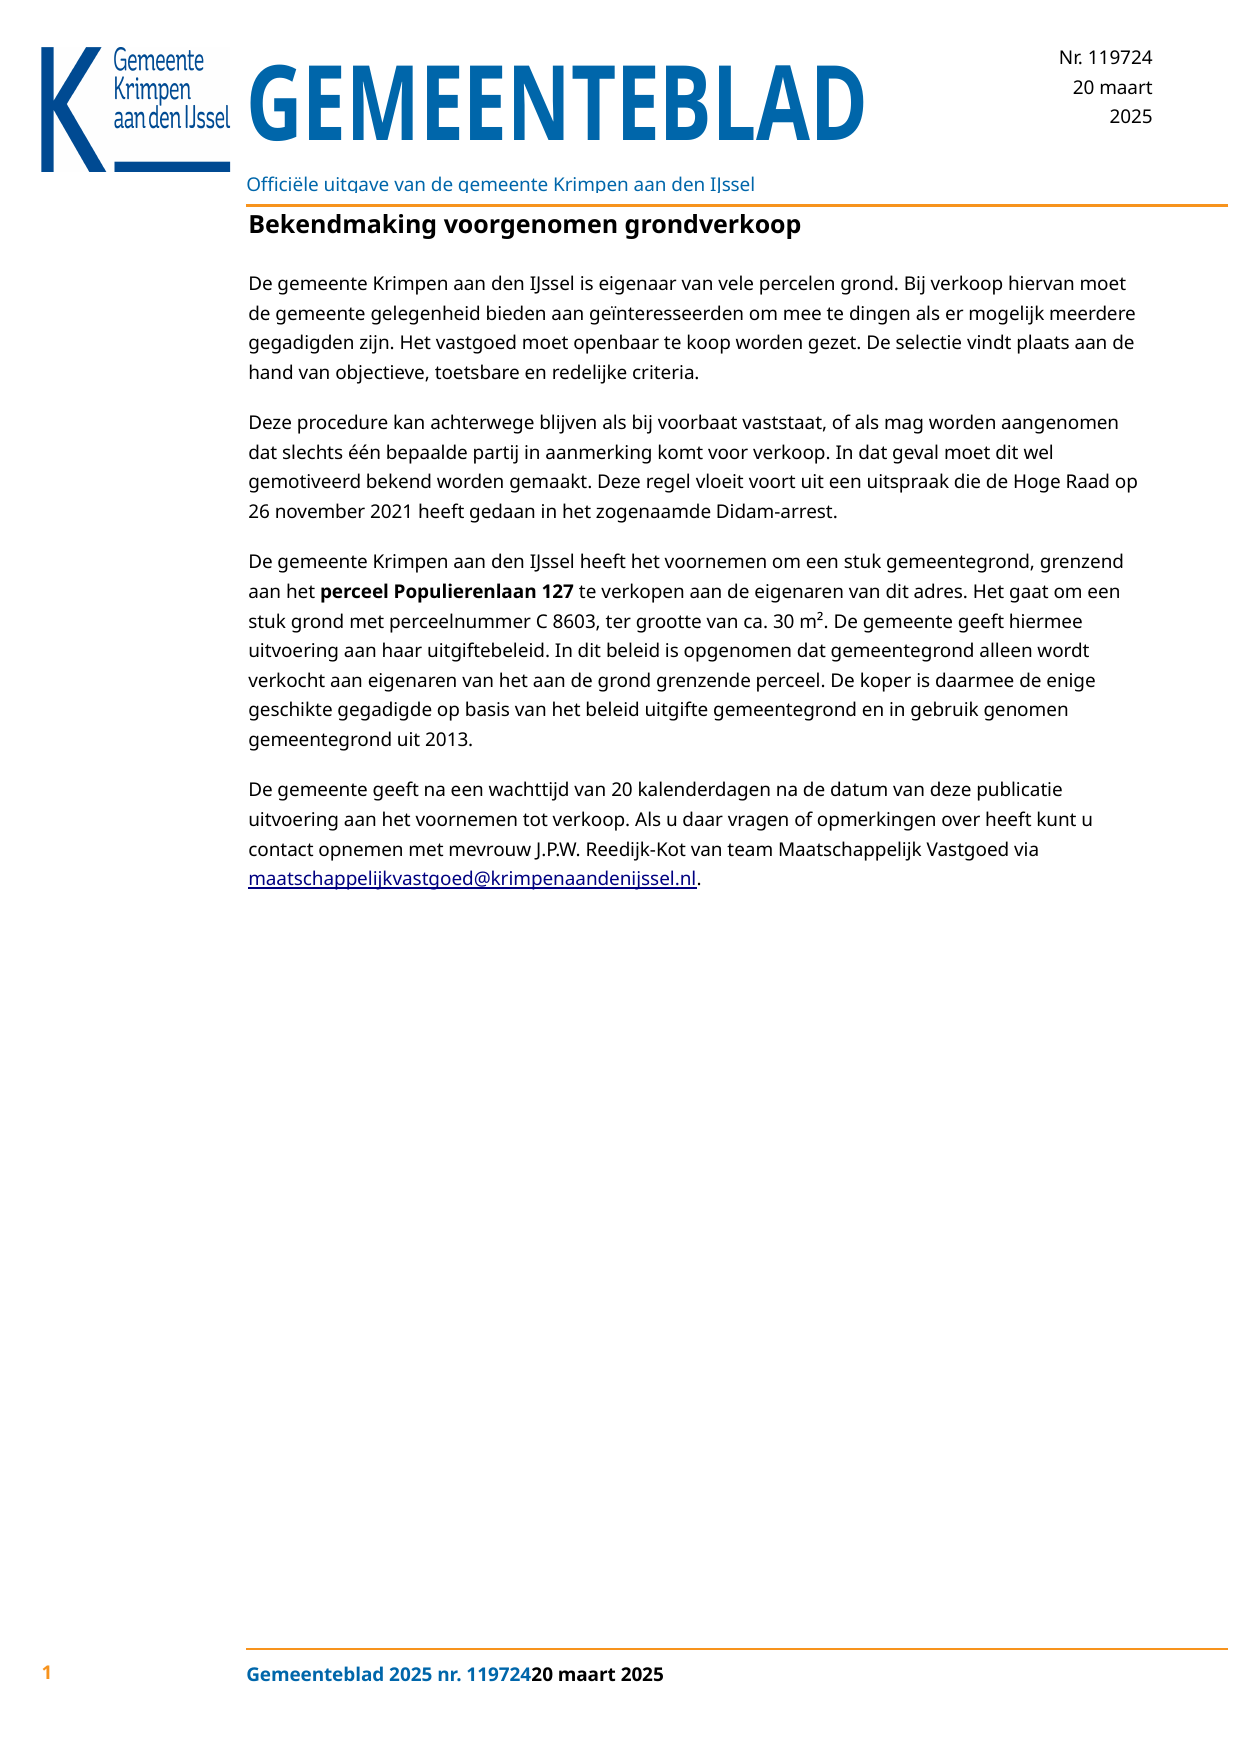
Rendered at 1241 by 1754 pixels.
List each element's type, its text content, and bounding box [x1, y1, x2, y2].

text De gemeente Krimpen aan den IJssel heeft het voornemen om een stuk gemeentegrond, grenzend aan het perceel Populierenlaan 127 te verkopen aan de eigenaren van dit adres. Het gaat om een stuk grond met perceelnummer C 8603, ter grootte van ca. 30 m². De gemeente geeft hiermee uitvoering aan haar uitgiftebeleid. In dit beleid is opgenomen dat gemeentegrond alleen wordt verkocht aan eigenaren van het aan de grond grenzende perceel. De koper is daarmee de enige geschikte gegadigde op basis van het beleid uitgifte gemeentegrond en in gebruik genomen gemeentegrond uit 2013. [248, 549, 1152, 752]
picture [41, 47, 231, 172]
text De gemeente Krimpen aan den IJssel is eigenaar van vele percelen grond. Bij verkoop hiervan moet de gemeente gelegenheid bieden aan geïnteresseerden om mee te dingen als er mogelijk meerdere gegadigden zijn. Het vastgoed moet openbaar te koop worden gezet. De selectie vindt plaats aan de hand van objectieve, toetsbare en redelijke criteria. [248, 270, 1152, 385]
text Deze procedure kan achterwege blijven als bij voorbaat vaststaat, of als mag worden aangenomen dat slechts één bepaalde partij in aanmerking komt voor verkoop. In dat geval moet dit wel gemotiveerd bekend worden gemaakt. Deze regel vloeit voort uit een uitspraak die de Hoge Raad op 26 november 2021 heeft gedaan in het zogenaamde Didam-arrest. [248, 409, 1152, 524]
text Bekendmaking voorgenomen grondverkoop [248, 207, 1152, 241]
text De gemeente geeft na een wachttijd van 20 kalenderdagen na de datum van deze publicatie uitvoering aan het voornemen tot verkoop. Als u daar vragen of opmerkingen over heeft kunt u contact opnemen met mevrouw J.P.W. Reedijk-Kot van team Maatschappelijk Vastgoed via maatschappelijkvastgoed@krimpenaandenijssel.nl. [248, 777, 1152, 891]
